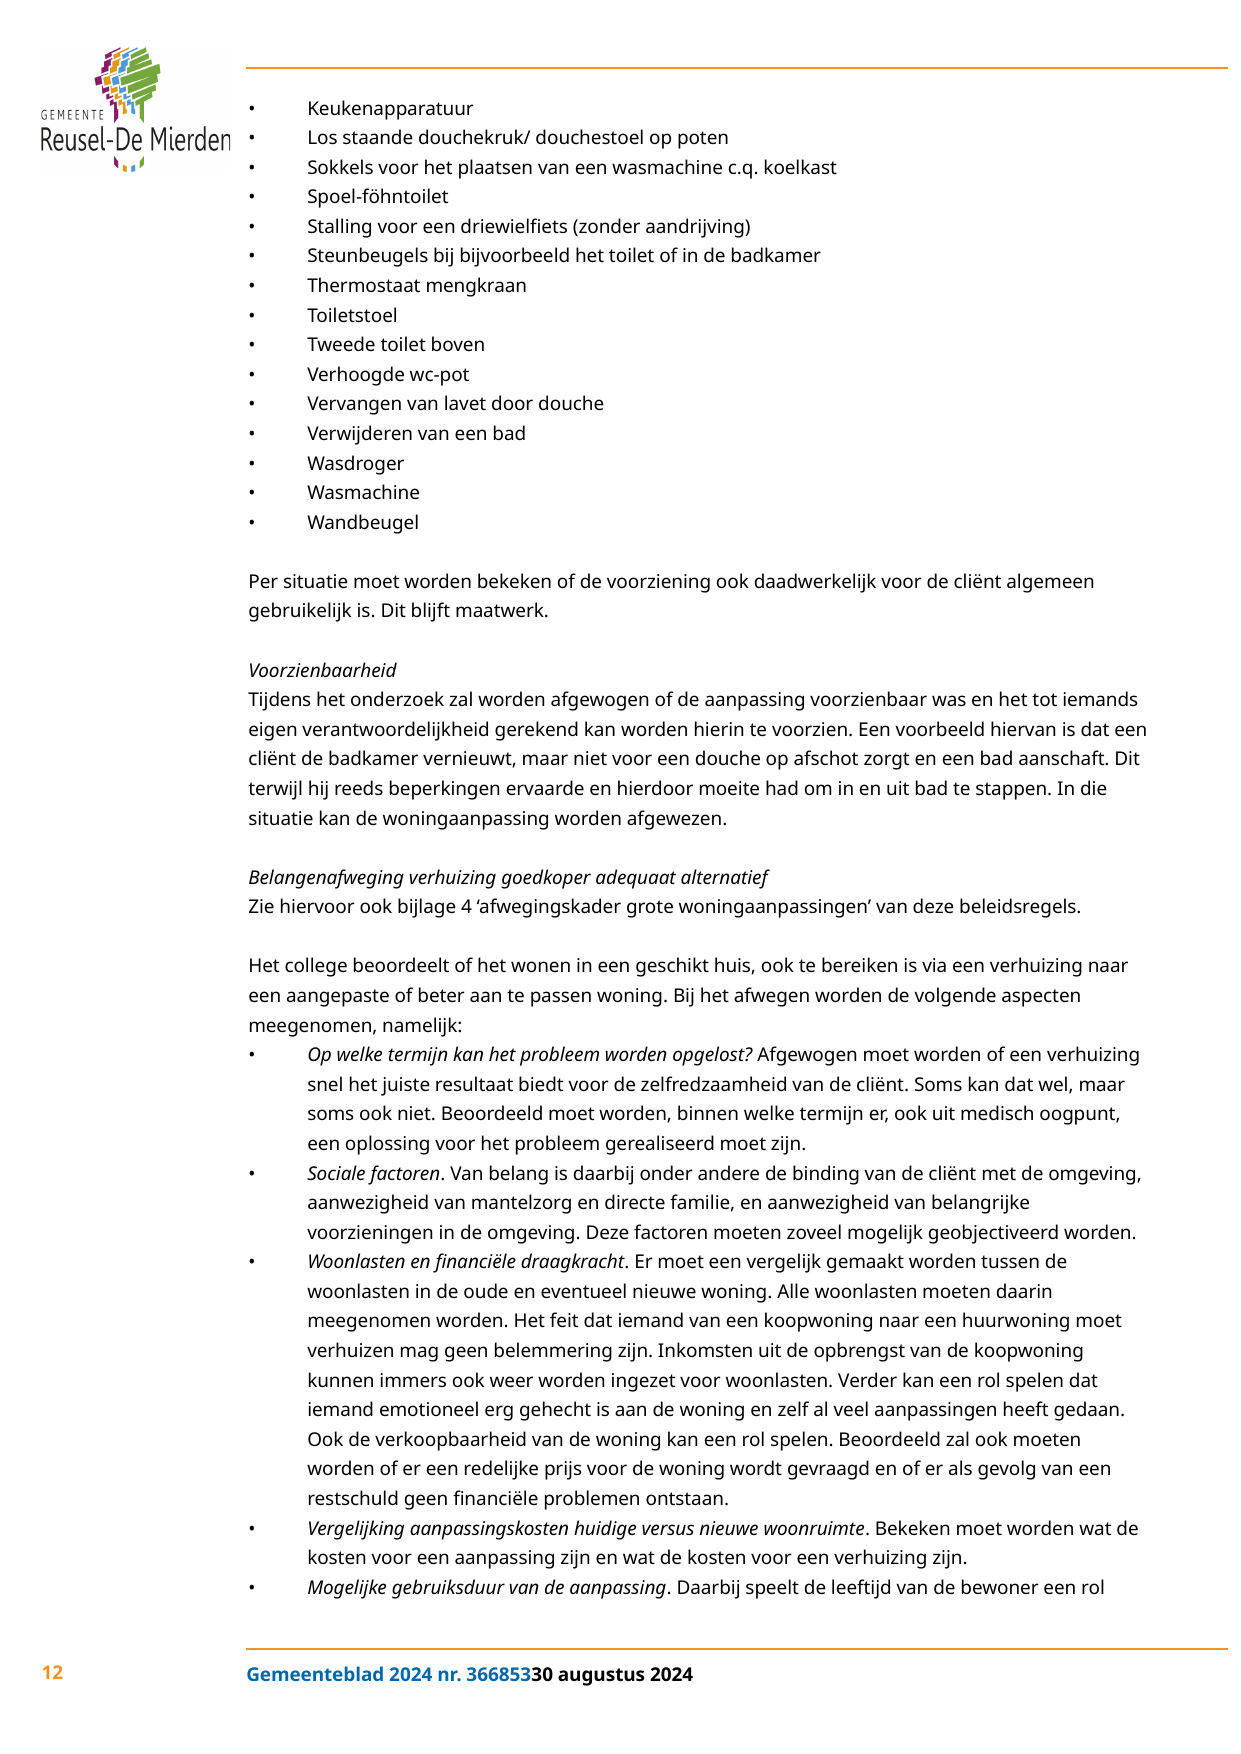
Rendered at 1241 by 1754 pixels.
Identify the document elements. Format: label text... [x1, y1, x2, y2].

text Zie hiervoor ook bijlage 4 ‘afwegingskader grote woningaanpassingen’ van deze beleidsregels. [248, 893, 1152, 919]
list Tweede toilet boven [248, 331, 1152, 357]
text Belangenafweging verhuizing goedkoper adequaat alternatief [248, 864, 1152, 890]
picture [41, 47, 231, 172]
list Spoel-föhntoilet [248, 183, 1152, 209]
list Los staande douchekruk/ douchestoel op poten [248, 124, 1152, 150]
list Verhoogde wc-pot [248, 361, 1152, 387]
list Vervangen van lavet door douche [248, 391, 1152, 416]
text Per situatie moet worden bekeken of de voorziening ook daadwerkelijk voor de cliënt algemeen gebruikelijk is. Dit blijft maatwerk. [248, 568, 1152, 623]
list Verwijderen van een bad [248, 420, 1152, 446]
list Vergelijking aanpassingskosten huidige versus nieuwe woonruimte. Bekeken moet worden wat de kosten voor een aanpassing zijn en wat de kosten voor een verhuizing zijn. [248, 1515, 1152, 1570]
list Op welke termijn kan het probleem worden opgelost? Afgewogen moet worden of een verhuizing snel het juiste resultaat biedt voor de zelfredzaamheid van de cliënt. Soms kan dat wel, maar soms ook niet. Beoordeeld moet worden, binnen welke termijn er, ook uit medisch oogpunt, een oplossing voor het probleem gerealiseerd moet zijn. [248, 1041, 1152, 1156]
text Voorzienbaarheid [248, 657, 1152, 683]
list Mogelijke gebruiksduur van de aanpassing. Daarbij speelt de leeftijd van de bewoner een rol [248, 1574, 1152, 1600]
list Sokkels voor het plaatsen van een wasmachine c.q. koelkast [248, 154, 1152, 180]
list Steunbeugels bij bijvoorbeeld het toilet of in de badkamer [248, 243, 1152, 268]
list Wandbeugel [248, 509, 1152, 535]
list Woonlasten en financiële draagkracht. Er moet een vergelijk gemaakt worden tussen de woonlasten in de oude en eventueel nieuwe woning. Alle woonlasten moeten daarin meegenomen worden. Het feit dat iemand van een koopwoning naar een huurwoning moet verhuizen mag geen belemmering zijn. Inkomsten uit de opbrengst van de koopwoning kunnen immers ook weer worden ingezet voor woonlasten. Verder kan een rol spelen dat iemand emotioneel erg gehecht is aan de woning en zelf al veel aanpassingen heeft gedaan. Ook de verkoopbaarheid van de woning kan een rol spelen. Beoordeeld zal ook moeten worden of er een redelijke prijs voor de woning wordt gevraagd en of er als gevolg van een restschuld geen financiële problemen ontstaan. [248, 1248, 1152, 1511]
list Keukenapparatuur [248, 95, 1152, 121]
list Wasmachine [248, 479, 1152, 505]
list Toiletstoel [248, 302, 1152, 328]
list Sociale factoren. Van belang is daarbij onder andere de binding van de cliënt met de omgeving, aanwezigheid van mantelzorg en directe familie, en aanwezigheid van belangrijke voorzieningen in de omgeving. Deze factoren moeten zoveel mogelijk geobjectiveerd worden. [248, 1160, 1152, 1245]
list Stalling voor een driewielfiets (zonder aandrijving) [248, 213, 1152, 239]
list Thermostaat mengkraan [248, 272, 1152, 298]
text Tijdens het onderzoek zal worden afgewogen of de aanpassing voorzienbaar was en het tot iemands eigen verantwoordelijkheid gerekend kan worden hierin te voorzien. Een voorbeeld hiervan is dat een cliënt de badkamer vernieuwt, maar niet voor een douche op afschot zorgt en een bad aanschaft. Dit terwijl hij reeds beperkingen ervaarde en hierdoor moeite had om in en uit bad te stappen. In die situatie kan de woningaanpassing worden afgewezen. [248, 686, 1152, 831]
list Wasdroger [248, 450, 1152, 476]
text Het college beoordeelt of het wonen in een geschikt huis, ook te bereiken is via een verhuizing naar een aangepaste of beter aan te passen woning. Bij het afwegen worden de volgende aspecten meegenomen, namelijk: [248, 953, 1152, 1038]
